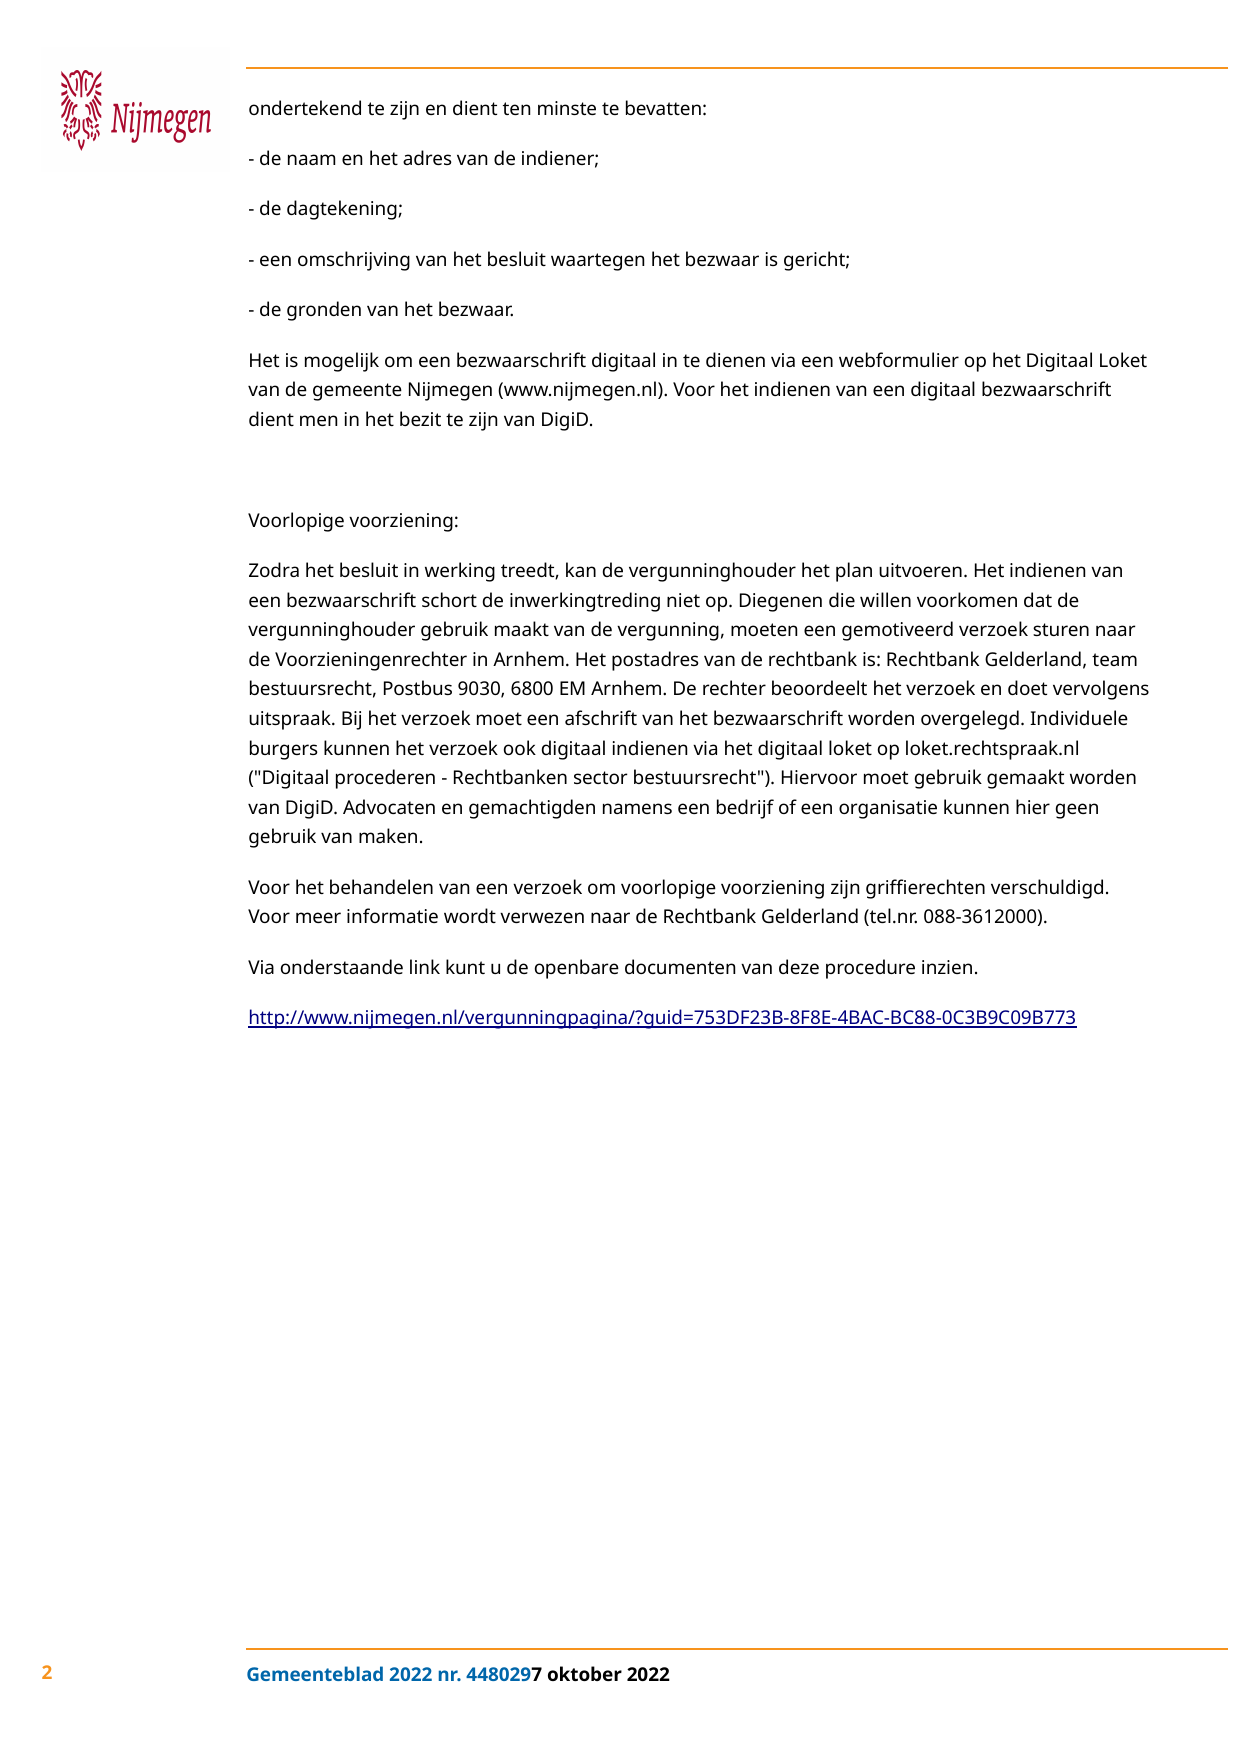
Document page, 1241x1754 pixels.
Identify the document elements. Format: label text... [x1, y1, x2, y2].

text Voor het behandelen van een verzoek om voorlopige voorziening zijn griffierechten verschuldigd. Voor meer informatie wordt verwezen naar de Rechtbank Gelderland (tel.nr. 088-3612000). [248, 874, 1152, 929]
text http://www.nijmegen.nl/vergunningpagina/?guid=753DF23B-8F8E-4BAC-BC88-0C3B9C09B773 [248, 1004, 1152, 1030]
text Het is mogelijk om een bezwaarschrift digitaal in te dienen via een webformulier op het Digitaal Loket van de gemeente Nijmegen (www.nijmegen.nl). Voor het indienen van een digitaal bezwaarschrift dient men in het bezit te zijn van DigiD. [248, 347, 1152, 432]
text - de naam en het adres van de indiener; [248, 145, 1152, 171]
text - de dagtekening; [248, 196, 1152, 221]
text Zodra het besluit in werking treedt, kan de vergunninghouder het plan uitvoeren. Het indienen van een bezwaarschrift schort de inwerkingtreding niet op. Diegenen die willen voorkomen dat de vergunninghouder gebruik maakt van de vergunning, moeten een gemotiveerd verzoek sturen naar de Voorzieningenrechter in Arnhem. Het postadres van de rechtbank is: Rechtbank Gelderland, team bestuursrecht, Postbus 9030, 6800 EM Arnhem. De rechter beoordeelt het verzoek en doet vervolgens uitspraak. Bij het verzoek moet een afschrift van het bezwaarschrift worden overgelegd. Individuele burgers kunnen het verzoek ook digitaal indienen via het digitaal loket op loket.rechtspraak.nl ("Digitaal procederen - Rechtbanken sector bestuursrecht"). Hiervoor moet gebruik gemaakt worden van DigiD. Advocaten en gemachtigden namens een bedrijf of een organisatie kunnen hier geen gebruik van maken. [248, 557, 1152, 849]
picture [41, 47, 231, 172]
text Via onderstaande link kunt u de openbare documenten van deze procedure inzien. [248, 954, 1152, 980]
text - de gronden van het bezwaar. [248, 296, 1152, 322]
text ondertekend te zijn en dient ten minste te bevatten: [248, 95, 1152, 121]
text - een omschrijving van het besluit waartegen het bezwaar is gericht; [248, 246, 1152, 272]
text Voorlopige voorziening: [248, 507, 1152, 533]
